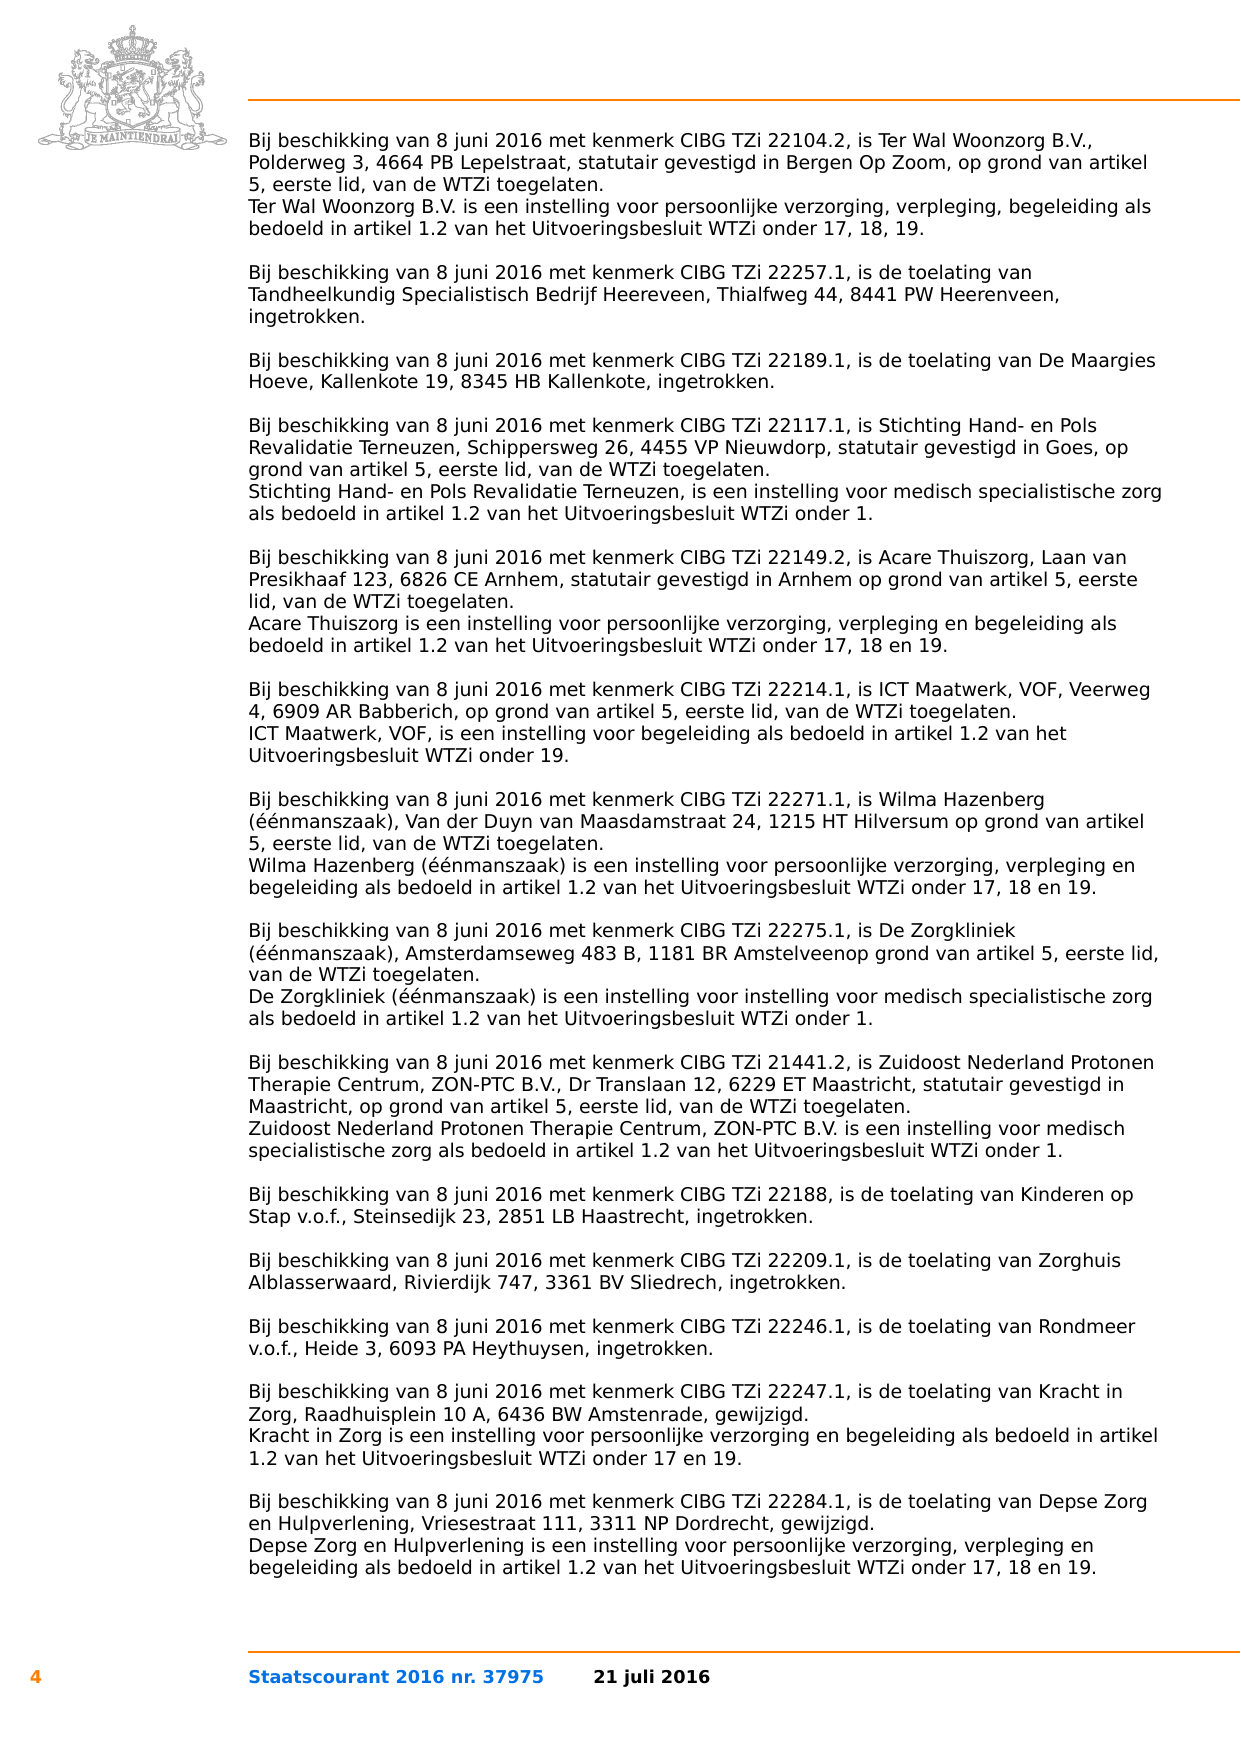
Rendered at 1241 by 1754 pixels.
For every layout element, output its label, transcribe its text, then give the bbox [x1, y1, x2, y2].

text Kracht in Zorg is een instelling voor persoonlijke verzorging en begeleiding als bedoeld in artikel 1.2 van het Uitvoeringsbesluit WTZi onder 17 en 19. [248, 1425, 1163, 1469]
text Bij beschikking van 8 juni 2016 met kenmerk CIBG TZi 21441.2, is Zuidoost Nederland Protonen Therapie Centrum, ZON-PTC B.V., Dr Translaan 12, 6229 ET Maastricht, statutair gevestigd in Maastricht, op grond van artikel 5, eerste lid, van de WTZi toegelaten. [248, 1052, 1163, 1118]
text Bij beschikking van 8 juni 2016 met kenmerk CIBG TZi 22189.1, is de toelating van De Maargies Hoeve, Kallenkote 19, 8345 HB Kallenkote, ingetrokken. [248, 349, 1163, 393]
text Bij beschikking van 8 juni 2016 met kenmerk CIBG TZi 22214.1, is ICT Maatwerk, VOF, Veerweg 4, 6909 AR Babberich, op grond van artikel 5, eerste lid, van de WTZi toegelaten. [248, 679, 1163, 723]
text Bij beschikking van 8 juni 2016 met kenmerk CIBG TZi 22275.1, is De Zorgkliniek (éénmanszaak), Amsterdamseweg 483 B, 1181 BR Amstelveenop grond van artikel 5, eerste lid, van de WTZi toegelaten. [248, 920, 1163, 986]
text Bij beschikking van 8 juni 2016 met kenmerk CIBG TZi 22188, is de toelating van Kinderen op Stap v.o.f., Steinsedijk 23, 2851 LB Haastrecht, ingetrokken. [248, 1184, 1163, 1228]
text Bij beschikking van 8 juni 2016 met kenmerk CIBG TZi 22271.1, is Wilma Hazenberg (éénmanszaak), Van der Duyn van Maasdamstraat 24, 1215 HT Hilversum op grond van artikel 5, eerste lid, van de WTZi toegelaten. [248, 789, 1163, 854]
text Wilma Hazenberg (éénmanszaak) is een instelling voor persoonlijke verzorging, verpleging en begeleiding als bedoeld in artikel 1.2 van het Uitvoeringsbesluit WTZi onder 17, 18 en 19. [248, 854, 1163, 898]
text Bij beschikking van 8 juni 2016 met kenmerk CIBG TZi 22246.1, is de toelating van Rondmeer v.o.f., Heide 3, 6093 PA Heythuysen, ingetrokken. [248, 1316, 1163, 1359]
text Bij beschikking van 8 juni 2016 met kenmerk CIBG TZi 22209.1, is de toelating van Zorghuis Alblasserwaard, Rivierdijk 747, 3361 BV Sliedrech, ingetrokken. [248, 1250, 1163, 1294]
text Ter Wal Woonzorg B.V. is een instelling voor persoonlijke verzorging, verpleging, begeleiding als bedoeld in artikel 1.2 van het Uitvoeringsbesluit WTZi onder 17, 18, 19. [248, 196, 1163, 240]
text Bij beschikking van 8 juni 2016 met kenmerk CIBG TZi 22149.2, is Acare Thuiszorg, Laan van Presikhaaf 123, 6826 CE Arnhem, statutair gevestigd in Arnhem op grond van artikel 5, eerste lid, van de WTZi toegelaten. [248, 547, 1163, 613]
text De Zorgkliniek (éénmanszaak) is een instelling voor instelling voor medisch specialistische zorg als bedoeld in artikel 1.2 van het Uitvoeringsbesluit WTZi onder 1. [248, 986, 1163, 1030]
text ICT Maatwerk, VOF, is een instelling voor begeleiding als bedoeld in artikel 1.2 van het Uitvoeringsbesluit WTZi onder 19. [248, 723, 1163, 767]
text Bij beschikking van 8 juni 2016 met kenmerk CIBG TZi 22104.2, is Ter Wal Woonzorg B.V., Polderweg 3, 4664 PB Lepelstraat, statutair gevestigd in Bergen Op Zoom, op grond van artikel 5, eerste lid, van de WTZi toegelaten. [248, 130, 1163, 196]
text Bij beschikking van 8 juni 2016 met kenmerk CIBG TZi 22284.1, is de toelating van Depse Zorg en Hulpverlening, Vriesestraat 111, 3311 NP Dordrecht, gewijzigd. [248, 1491, 1163, 1535]
text Bij beschikking van 8 juni 2016 met kenmerk CIBG TZi 22247.1, is de toelating van Kracht in Zorg, Raadhuisplein 10 A, 6436 BW Amstenrade, gewijzigd. [248, 1381, 1163, 1425]
text Bij beschikking van 8 juni 2016 met kenmerk CIBG TZi 22117.1, is Stichting Hand- en Pols Revalidatie Terneuzen, Schippersweg 26, 4455 VP Nieuwdorp, statutair gevestigd in Goes, op grond van artikel 5, eerste lid, van de WTZi toegelaten. [248, 415, 1163, 481]
picture [38, 25, 227, 150]
text Depse Zorg en Hulpverlening is een instelling voor persoonlijke verzorging, verpleging en begeleiding als bedoeld in artikel 1.2 van het Uitvoeringsbesluit WTZi onder 17, 18 en 19. [248, 1535, 1163, 1579]
text Bij beschikking van 8 juni 2016 met kenmerk CIBG TZi 22257.1, is de toelating van Tandheelkundig Specialistisch Bedrijf Heereveen, Thialfweg 44, 8441 PW Heerenveen, ingetrokken. [248, 262, 1163, 328]
text Zuidoost Nederland Protonen Therapie Centrum, ZON-PTC B.V. is een instelling voor medisch specialistische zorg als bedoeld in artikel 1.2 van het Uitvoeringsbesluit WTZi onder 1. [248, 1118, 1163, 1162]
text Acare Thuiszorg is een instelling voor persoonlijke verzorging, verpleging en begeleiding als bedoeld in artikel 1.2 van het Uitvoeringsbesluit WTZi onder 17, 18 en 19. [248, 613, 1163, 657]
text Stichting Hand- en Pols Revalidatie Terneuzen, is een instelling voor medisch specialistische zorg als bedoeld in artikel 1.2 van het Uitvoeringsbesluit WTZi onder 1. [248, 481, 1163, 525]
